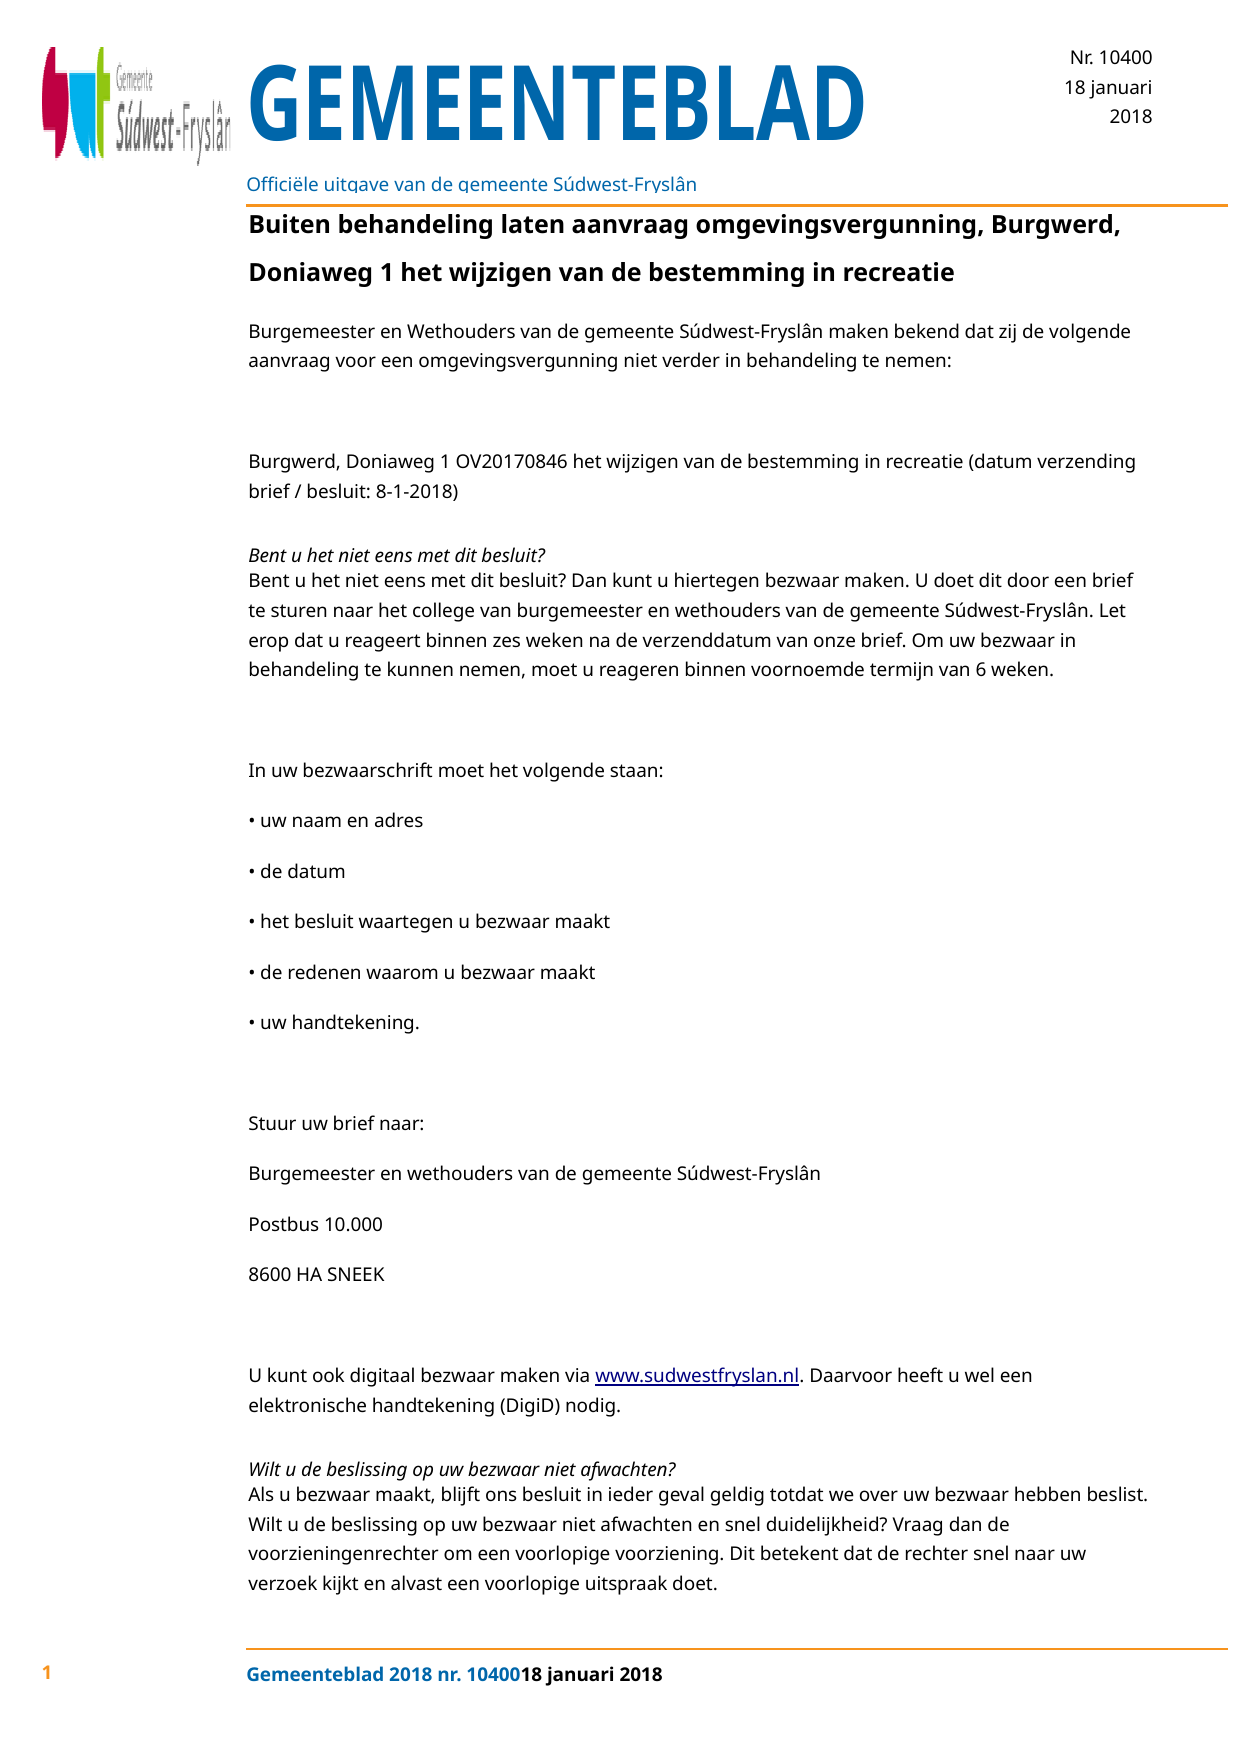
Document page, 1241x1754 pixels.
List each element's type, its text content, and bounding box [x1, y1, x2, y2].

text • het besluit waartegen u bezwaar maakt [248, 908, 1152, 934]
text Wilt u de beslissing op uw bezwaar niet afwachten? [248, 1456, 1152, 1481]
text Stuur uw brief naar: [248, 1110, 1152, 1136]
text Burgemeester en Wethouders van de gemeente Súdwest-Fryslân maken bekend dat zij de volgende aanvraag voor een omgevingsvergunning niet verder in behandeling te nemen: [248, 318, 1152, 373]
text Bent u het niet eens met dit besluit? [248, 542, 1152, 568]
text Burgwerd, Doniaweg 1 OV20170846 het wijzigen van de bestemming in recreatie (datum verzending brief / besluit: 8-1-2018) [248, 448, 1152, 504]
text Bent u het niet eens met dit besluit? Dan kunt u hiertegen bezwaar maken. U doet dit door een brief te sturen naar het college van burgemeester en wethouders van de gemeente Súdwest-Fryslân. Let erop dat u reageert binnen zes weken na de verzenddatum van onze brief. Om uw bezwaar in behandeling te kunnen nemen, moet u reageren binnen voornoemde termijn van 6 weken. [248, 568, 1152, 682]
text Als u bezwaar maakt, blijft ons besluit in ieder geval geldig totdat we over uw bezwaar hebben beslist. Wilt u de beslissing op uw bezwaar niet afwachten en snel duidelijkheid? Vraag dan de voorzieningenrechter om een voorlopige voorziening. Dit betekent dat de rechter snel naar uw verzoek kijkt en alvast een voorlopige uitspraak doet. [248, 1481, 1152, 1596]
picture [41, 47, 231, 172]
text 8600 HA SNEEK [248, 1261, 1152, 1287]
text Burgemeester en wethouders van de gemeente Súdwest-Fryslân [248, 1161, 1152, 1186]
text Buiten behandeling laten aanvraag omgevingsvergunning, Burgwerd, Doniaweg 1 het wijzigen van de bestemming in recreatie [248, 207, 1152, 288]
text U kunt ook digitaal bezwaar maken via www.sudwestfryslan.nl. Daarvoor heeft u wel een elektronische handtekening (DigiD) nodig. [248, 1362, 1152, 1417]
text In uw bezwaarschrift moet het volgende staan: [248, 757, 1152, 783]
text Postbus 10.000 [248, 1211, 1152, 1237]
text • de datum [248, 858, 1152, 884]
text • uw naam en adres [248, 808, 1152, 833]
text • de redenen waarom u bezwaar maakt [248, 959, 1152, 984]
text • uw handtekening. [248, 1009, 1152, 1035]
